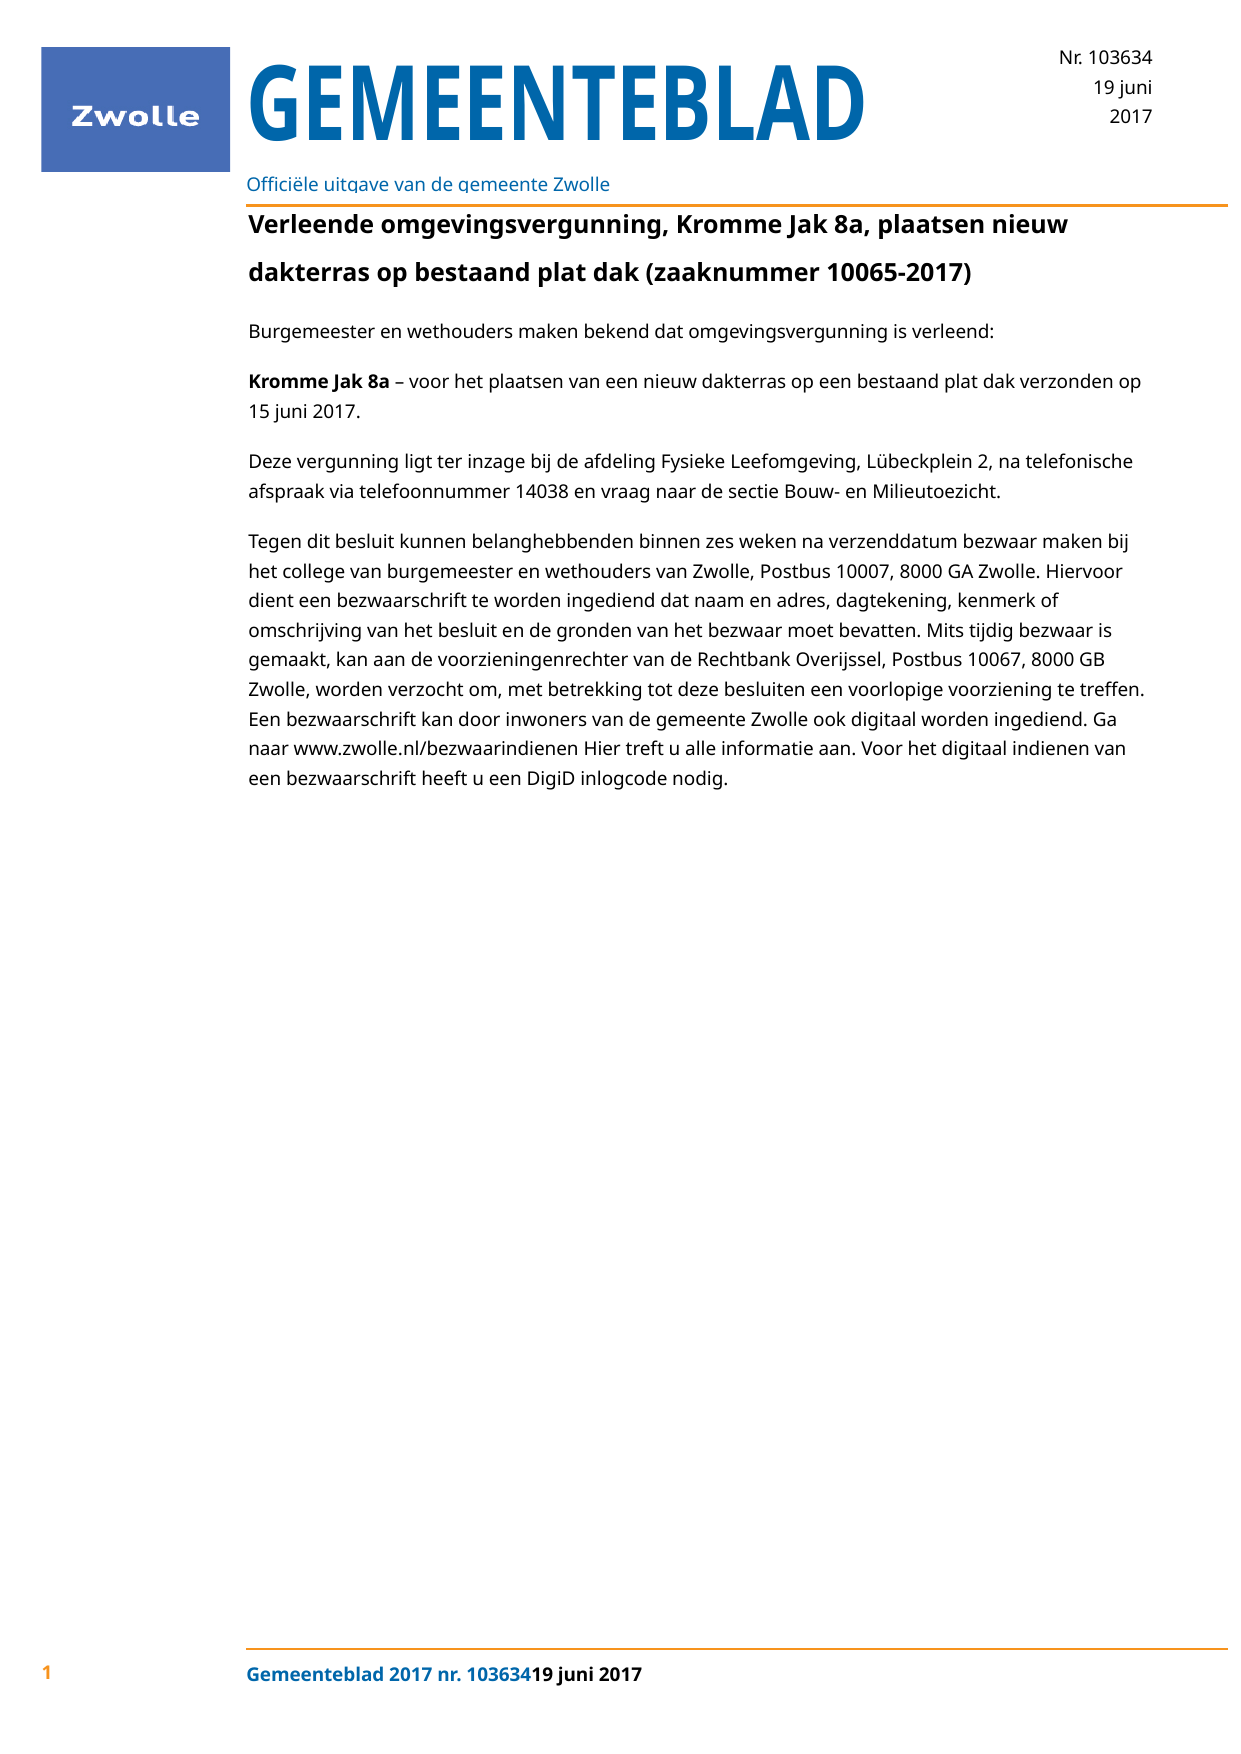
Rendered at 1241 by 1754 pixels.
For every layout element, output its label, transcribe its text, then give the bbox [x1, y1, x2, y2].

text Tegen dit besluit kunnen belanghebbenden binnen zes weken na verzenddatum bezwaar maken bij het college van burgemeester en wethouders van Zwolle, Postbus 10007, 8000 GA Zwolle. Hiervoor dient een bezwaarschrift te worden ingediend dat naam en adres, dagtekening, kenmerk of omschrijving van het besluit en de gronden van het bezwaar moet bevatten. Mits tijdig bezwaar is gemaakt, kan aan de voorzieningenrechter van de Rechtbank Overijssel, Postbus 10067, 8000 GB Zwolle, worden verzocht om, met betrekking tot deze besluiten een voorlopige voorziening te treffen. Een bezwaarschrift kan door inwoners van de gemeente Zwolle ook digitaal worden ingediend. Ga naar www.zwolle.nl/bezwaarindienen Hier treft u alle informatie aan. Voor het digitaal indienen van een bezwaarschrift heeft u een DigiD inlogcode nodig. [248, 528, 1152, 791]
picture [41, 47, 231, 172]
text Burgemeester en wethouders maken bekend dat omgevingsvergunning is verleend: [248, 318, 1152, 344]
text Kromme Jak 8a – voor het plaatsen van een nieuw dakterras op een bestaand plat dak verzonden op 15 juni 2017. [248, 368, 1152, 424]
text Verleende omgevingsvergunning, Kromme Jak 8a, plaatsen nieuw dakterras op bestaand plat dak (zaaknummer 10065-2017) [248, 207, 1152, 288]
text Deze vergunning ligt ter inzage bij de afdeling Fysieke Leefomgeving, Lübeckplein 2, na telefonische afspraak via telefoonnummer 14038 en vraag naar de sectie Bouw- en Milieutoezicht. [248, 448, 1152, 504]
